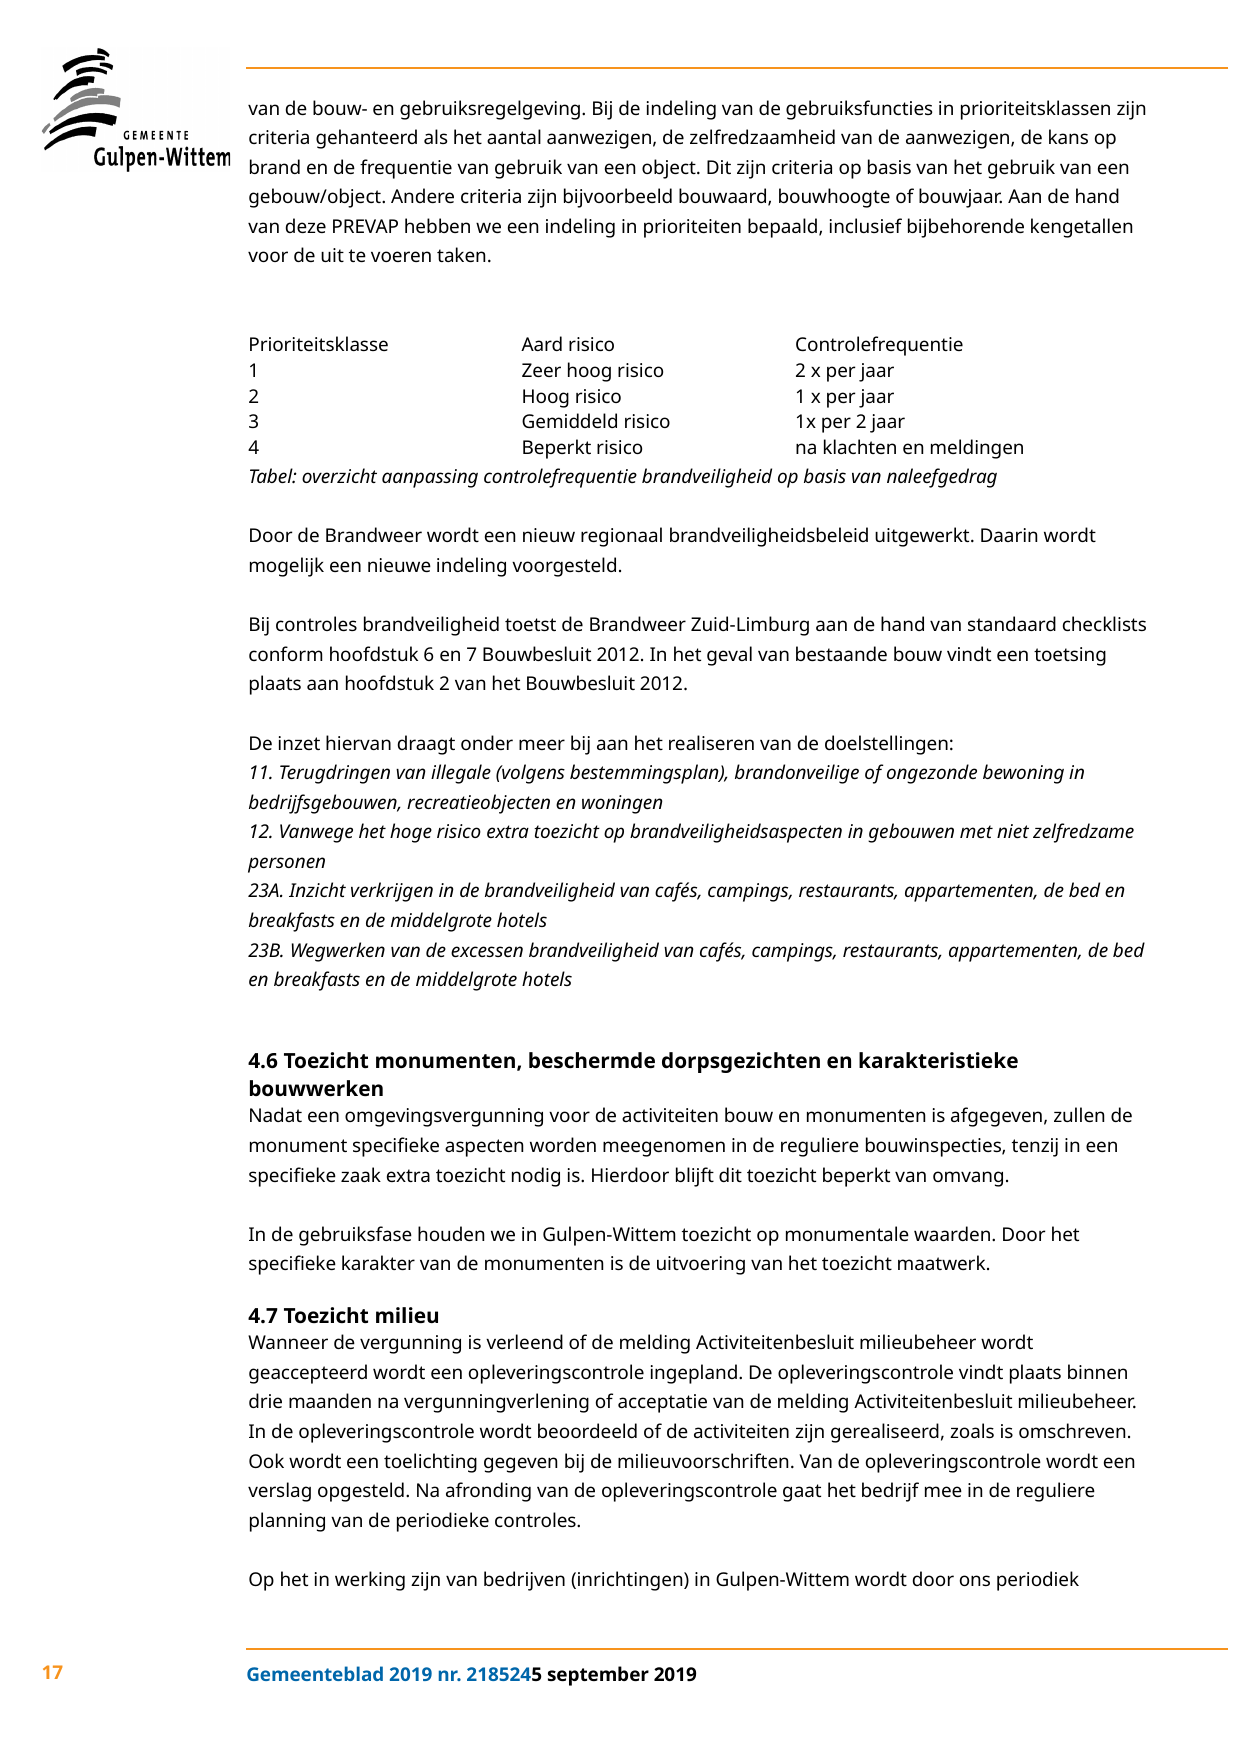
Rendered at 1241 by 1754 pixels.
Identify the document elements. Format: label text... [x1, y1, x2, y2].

text Bij controles brandveiligheid toetst de Brandweer Zuid-Limburg aan de hand van standaard checklists conform hoofdstuk 6 en 7 Bouwbesluit 2012. In het geval van bestaande bouw vindt een toetsing plaats aan hoofdstuk 2 van het Bouwbesluit 2012. [248, 611, 1152, 696]
text Door de Brandweer wordt een nieuw regionaal brandveiligheidsbeleid uitgewerkt. Daarin wordt mogelijk een nieuwe indeling voorgesteld. [248, 523, 1152, 578]
table_cell Gemiddeld risico [521, 409, 795, 434]
table_header De inzet hiervan draagt onder meer bij aan het realiseren van de doelstellingen: 11. Terugdringen van illegale (volgens bestemmingsplan), brandonveilige of ongezonde bewoning in bedrijfsgebouwen, recreatieobjecten en woningen 12. Vanwege het hoge risico extra toezicht op brandveiligheidsaspecten in gebouwen met niet zelfredzame personen 23A. Inzicht verkrijgen in de brandveiligheid van cafés, campings, restaurants, appartementen, de bed en breakfasts en de middelgrote hotels 23B. Wegwerken van de excessen brandveiligheid van cafés, campings, restaurants, appartementen, de bed en breakfasts en de middelgrote hotels [248, 730, 1152, 992]
table_cell 2 [248, 383, 521, 409]
text Nadat een omgevingsvergunning voor de activiteiten bouw en monumenten is afgegeven, zullen de monument specifieke aspecten worden meegenomen in de reguliere bouwinspecties, tenzij in een specifieke zaak extra toezicht nodig is. Hierdoor blijft dit toezicht beperkt van omvang. [248, 1103, 1152, 1188]
table_header Controlefrequentie [795, 332, 1152, 357]
table_cell 1 x per jaar [795, 383, 1152, 409]
text Op het in werking zijn van bedrijven (inrichtingen) in Gulpen-Wittem wordt door ons periodiek [248, 1566, 1152, 1592]
table_header Prioriteitsklasse [248, 332, 521, 357]
table_header Aard risico [521, 332, 795, 357]
text van de bouw- en gebruiksregelgeving. Bij de indeling van de gebruiksfuncties in prioriteitsklassen zijn criteria gehanteerd als het aantal aanwezigen, de zelfredzaamheid van de aanwezigen, de kans op brand en de frequentie van gebruik van een object. Dit zijn criteria op basis van het gebruik van een gebouw/object. Andere criteria zijn bijvoorbeeld bouwaard, bouwhoogte of bouwjaar. Aan de hand van deze PREVAP hebben we een indeling in prioriteiten bepaald, inclusief bijbehorende kengetallen voor de uit te voeren taken. [248, 95, 1152, 268]
table_cell 3 [248, 409, 521, 434]
table_cell 1x per 2 jaar [795, 409, 1152, 434]
table_cell na klachten en meldingen [795, 435, 1152, 460]
table_cell 4 [248, 435, 521, 460]
table_cell Hoog risico [521, 383, 795, 409]
table_cell 1 [248, 357, 521, 383]
table_cell Beperkt risico [521, 435, 795, 460]
text 4.6 Toezicht monumenten, beschermde dorpsgezichten en karakteristieke bouwwerken [248, 1046, 1152, 1103]
text Wanneer de vergunning is verleend of de melding Activiteitenbesluit milieubeheer wordt geaccepteerd wordt een opleveringscontrole ingepland. De opleveringscontrole vindt plaats binnen drie maanden na vergunningverlening of acceptatie van de melding Activiteitenbesluit milieubeheer. In de opleveringscontrole wordt beoordeeld of de activiteiten zijn gerealiseerd, zoals is omschreven. Ook wordt een toelichting gegeven bij de milieuvoorschriften. Van de opleveringscontrole wordt een verslag opgesteld. Na afronding van de opleveringscontrole gaat het bedrijf mee in de reguliere planning van de periodieke controles. [248, 1329, 1152, 1533]
table_cell Zeer hoog risico [521, 357, 795, 383]
text 4.7 Toezicht milieu [248, 1301, 1152, 1329]
picture [41, 47, 231, 172]
text In de gebruiksfase houden we in Gulpen-Wittem toezicht op monumentale waarden. Door het specifieke karakter van de monumenten is de uitvoering van het toezicht maatwerk. [248, 1221, 1152, 1276]
table_cell 2 x per jaar [795, 357, 1152, 383]
text Tabel: overzicht aanpassing controlefrequentie brandveiligheid op basis van naleefgedrag [248, 463, 1152, 489]
